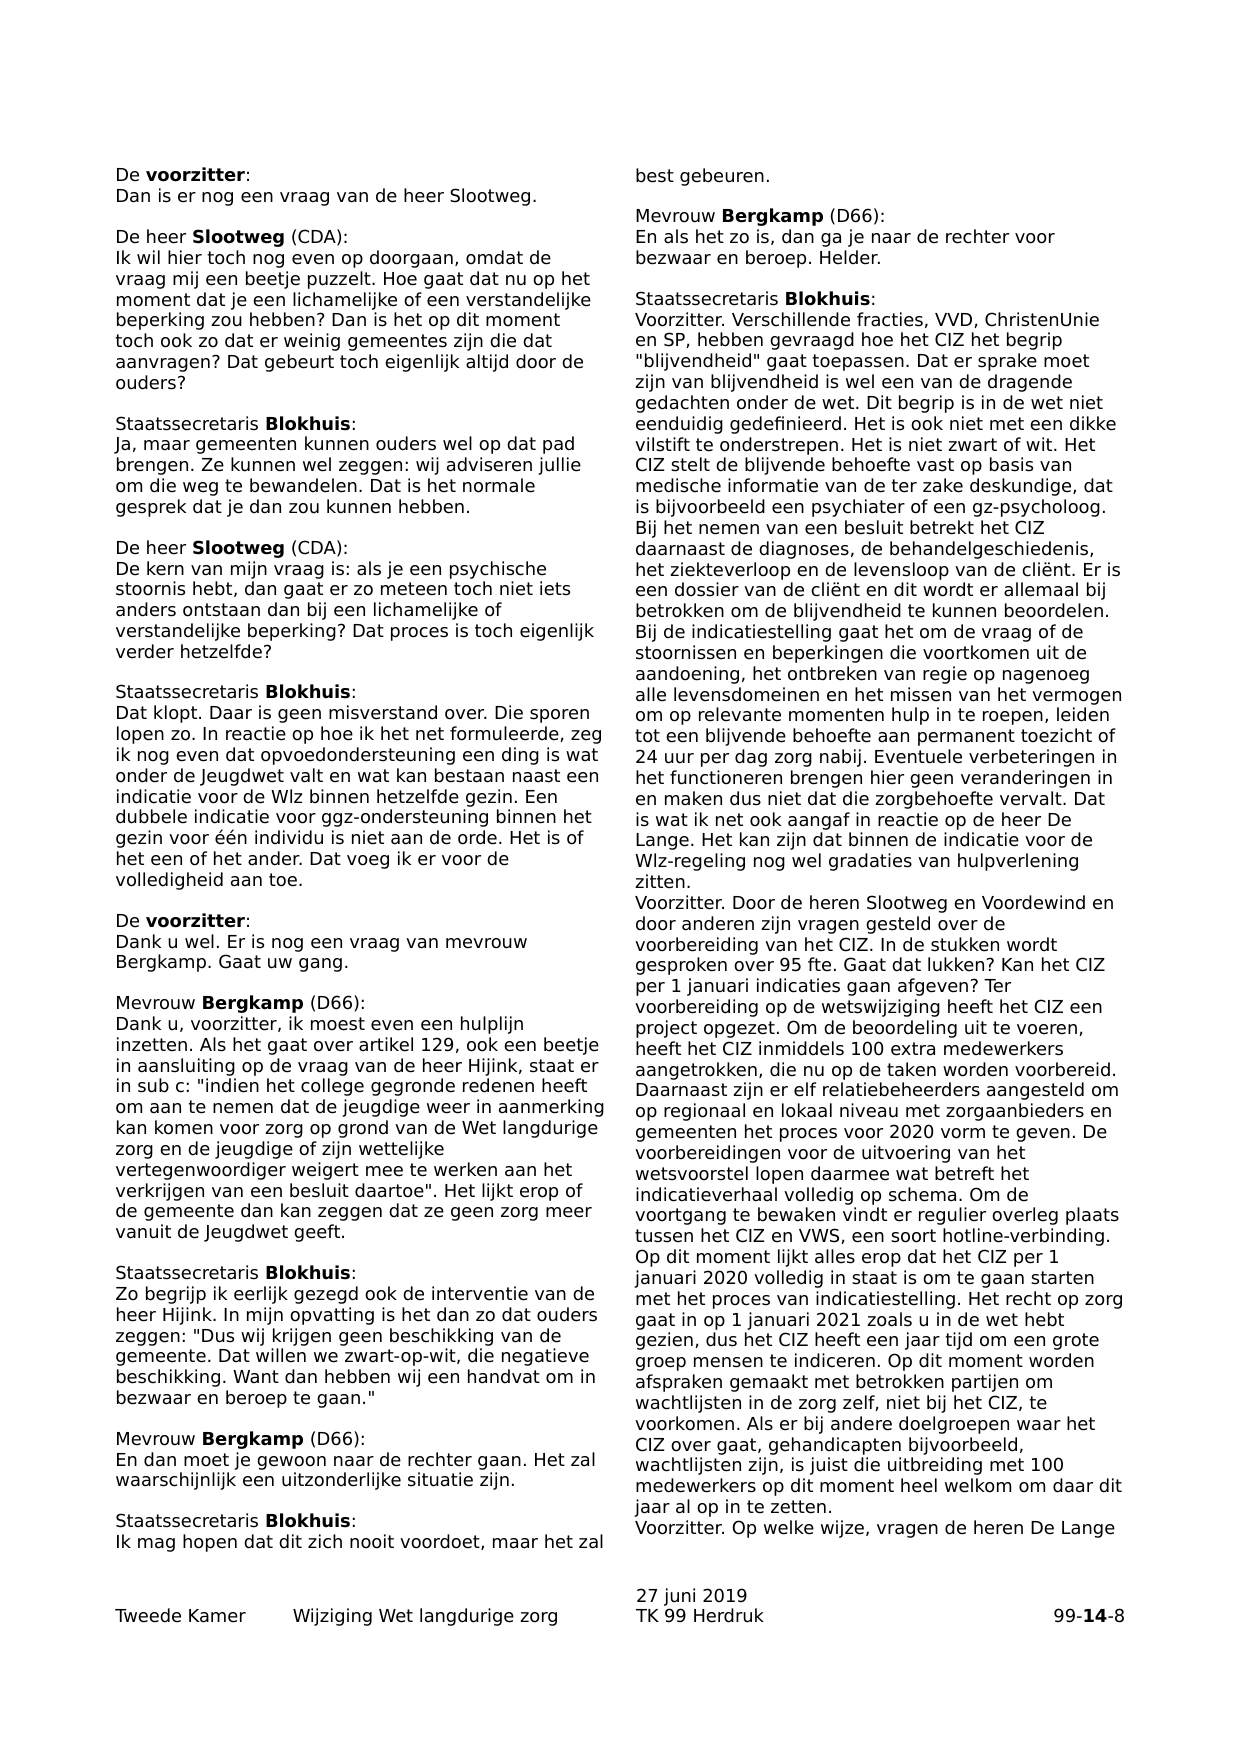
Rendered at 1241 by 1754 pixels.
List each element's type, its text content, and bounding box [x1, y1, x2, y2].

text Voorzitter. Verschillende fracties, VVD, ChristenUnie en SP, hebben gevraagd hoe het CIZ het begrip "blijvendheid" gaat toepassen. Dat er sprake moet zijn van blijvendheid is wel een van de dragende gedachten onder de wet. Dit begrip is in de wet niet eenduidig gedefinieerd. Het is ook niet met een dikke vilstift te onderstrepen. Het is niet zwart of wit. Het CIZ stelt de blijvende behoefte vast op basis van medische informatie van de ter zake deskundige, dat is bijvoorbeeld een psychiater of een gz-psycholoog. Bij het nemen van een besluit betrekt het CIZ daarnaast de diagnoses, de behandelgeschiedenis, het ziekteverloop en de levensloop van de cliënt. Er is een dossier van de cliënt en dit wordt er allemaal bij betrokken om de blijvendheid te kunnen beoordelen. Bij de indicatiestelling gaat het om de vraag of de stoornissen en beperkingen die voortkomen uit de aandoening, het ontbreken van regie op nagenoeg alle levensdomeinen en het missen van het vermogen om op relevante momenten hulp in te roepen, leiden tot een blijvende behoefte aan permanent toezicht of 24 uur per dag zorg nabij. Eventuele verbeteringen in het functioneren brengen hier geen veranderingen in en maken dus niet dat die zorgbehoefte vervalt. Dat is wat ik net ook aangaf in reactie op de heer De Lange. Het kan zijn dat binnen de indicatie voor de Wlz-regeling nog wel gradaties van hulpverlening zitten. [635, 309, 1125, 893]
text Dat klopt. Daar is geen misverstand over. Die sporen lopen zo. In reactie op hoe ik het net formuleerde, zeg ik nog even dat opvoedondersteuning een ding is wat onder de Jeugdwet valt en wat kan bestaan naast een indicatie voor de Wlz binnen hetzelfde gezin. Een dubbele indicatie voor ggz-ondersteuning binnen het gezin voor één individu is niet aan de orde. Het is of het een of het ander. Dat voeg ik er voor de volledigheid aan toe. [115, 703, 605, 891]
text Ik mag hopen dat dit zich nooit voordoet, maar het zal [115, 1532, 605, 1553]
text De heer Slootweg (CDA): [115, 537, 605, 558]
text best gebeuren. [635, 165, 1125, 186]
text En als het zo is, dan ga je naar de rechter voor bezwaar en beroep. Helder. [635, 227, 1125, 268]
text Voorzitter. Door de heren Slootweg en Voordewind en door anderen zijn vragen gesteld over de voorbereiding van het CIZ. In de stukken wordt gesproken over 95 fte. Gaat dat lukken? Kan het CIZ per 1 januari indicaties gaan afgeven? Ter voorbereiding op de wetswijziging heeft het CIZ een project opgezet. Om de beoordeling uit te voeren, heeft het CIZ inmiddels 100 extra medewerkers aangetrokken, die nu op de taken worden voorbereid. Daarnaast zijn er elf relatiebeheerders aangesteld om op regionaal en lokaal niveau met zorgaanbieders en gemeenten het proces voor 2020 vorm te geven. De voorbereidingen voor de uitvoering van het wetsvoorstel lopen daarmee wat betreft het indicatieverhaal volledig op schema. Om de voortgang te bewaken vindt er regulier overleg plaats tussen het CIZ en VWS, een soort hotline-verbinding. [635, 893, 1125, 1247]
text Mevrouw Bergkamp (D66): [115, 1429, 605, 1449]
text Staatssecretaris Blokhuis: [115, 1511, 605, 1532]
text De voorzitter: [115, 165, 605, 186]
text Dan is er nog een vraag van de heer Slootweg. [115, 186, 605, 207]
text Staatssecretaris Blokhuis: [115, 682, 605, 703]
text Mevrouw Bergkamp (D66): [115, 993, 605, 1014]
text Ik wil hier toch nog even op doorgaan, omdat de vraag mij een beetje puzzelt. Hoe gaat dat nu op het moment dat je een lichamelijke of een verstandelijke beperking zou hebben? Dan is het op dit moment toch ook zo dat er weinig gemeentes zijn die dat aanvragen? Dat gebeurt toch eigenlijk altijd door de ouders? [115, 248, 605, 393]
text Zo begrijp ik eerlijk gezegd ook de interventie van de heer Hijink. In mijn opvatting is het dan zo dat ouders zeggen: "Dus wij krijgen geen beschikking van de gemeente. Dat willen we zwart-op-wit, die negatieve beschikking. Want dan hebben wij een handvat om in bezwaar en beroep te gaan." [115, 1284, 605, 1409]
text Op dit moment lijkt alles erop dat het CIZ per 1 januari 2020 volledig in staat is om te gaan starten met het proces van indicatiestelling. Het recht op zorg gaat in op 1 januari 2021 zoals u in de wet hebt gezien, dus het CIZ heeft een jaar tijd om een grote groep mensen te indiceren. Op dit moment worden afspraken gemaakt met betrokken partijen om wachtlijsten in de zorg zelf, niet bij het CIZ, te voorkomen. Als er bij andere doelgroepen waar het CIZ over gaat, gehandicapten bijvoorbeeld, wachtlijsten zijn, is juist die uitbreiding met 100 medewerkers op dit moment heel welkom om daar dit jaar al op in te zetten. [635, 1247, 1125, 1518]
text Dank u, voorzitter, ik moest even een hulplijn inzetten. Als het gaat over artikel 129, ook een beetje in aansluiting op de vraag van de heer Hijink, staat er in sub c: "indien het college gegronde redenen heeft om aan te nemen dat de jeugdige weer in aanmerking kan komen voor zorg op grond van de Wet langdurige zorg en de jeugdige of zijn wettelijke vertegenwoordiger weigert mee te werken aan het verkrijgen van een besluit daartoe". Het lijkt erop of de gemeente dan kan zeggen dat ze geen zorg meer vanuit de Jeugdwet geeft. [115, 1014, 605, 1243]
text Ja, maar gemeenten kunnen ouders wel op dat pad brengen. Ze kunnen wel zeggen: wij adviseren jullie om die weg te bewandelen. Dat is het normale gesprek dat je dan zou kunnen hebben. [115, 434, 605, 517]
text De kern van mijn vraag is: als je een psychische stoornis hebt, dan gaat er zo meteen toch niet iets anders ontstaan dan bij een lichamelijke of verstandelijke beperking? Dat proces is toch eigenlijk verder hetzelfde? [115, 558, 605, 662]
text Dank u wel. Er is nog een vraag van mevrouw Bergkamp. Gaat uw gang. [115, 931, 605, 973]
text Staatssecretaris Blokhuis: [635, 288, 1125, 309]
text Mevrouw Bergkamp (D66): [635, 206, 1125, 227]
text Staatssecretaris Blokhuis: [115, 413, 605, 434]
text De voorzitter: [115, 911, 605, 931]
text Voorzitter. Op welke wijze, vragen de heren De Lange [635, 1518, 1125, 1538]
text Staatssecretaris Blokhuis: [115, 1263, 605, 1284]
text En dan moet je gewoon naar de rechter gaan. Het zal waarschijnlijk een uitzonderlijke situatie zijn. [115, 1449, 605, 1491]
text De heer Slootweg (CDA): [115, 227, 605, 248]
